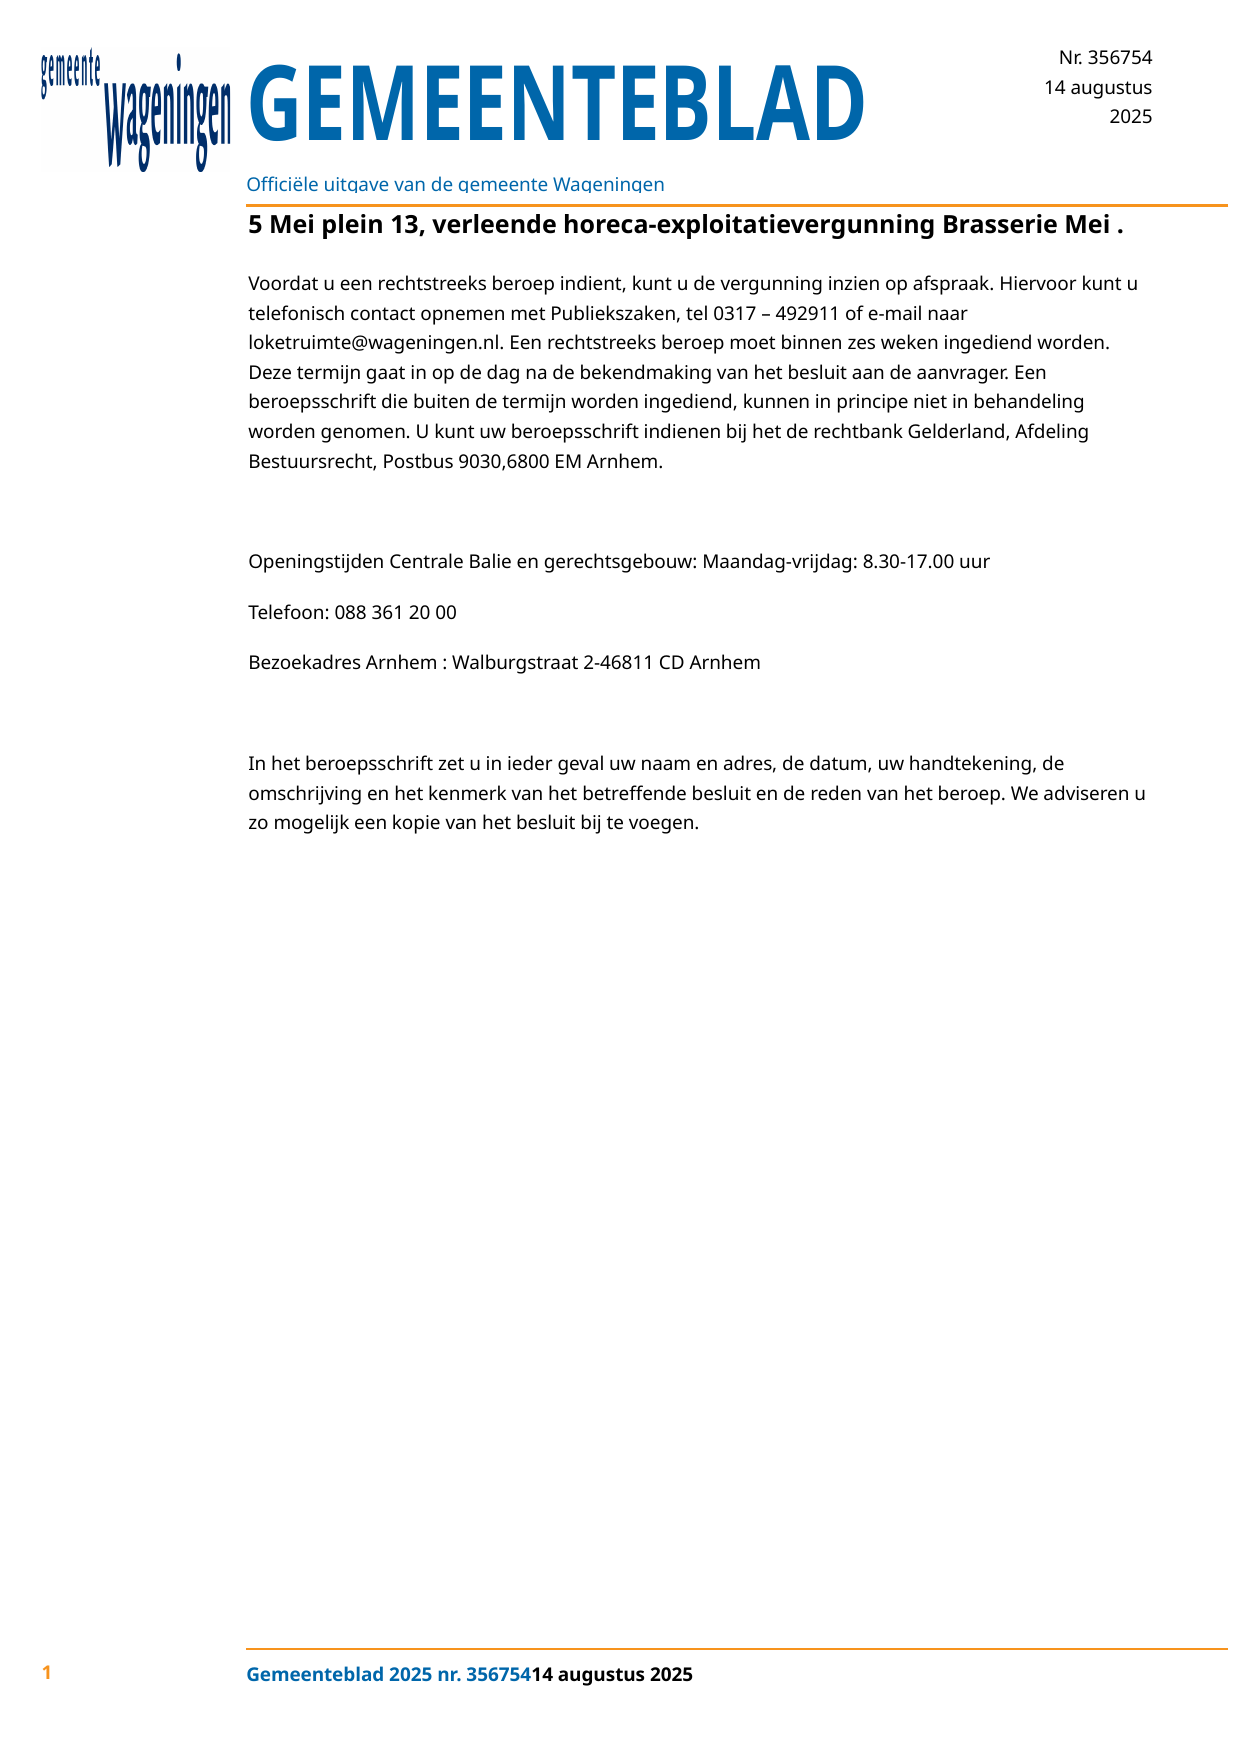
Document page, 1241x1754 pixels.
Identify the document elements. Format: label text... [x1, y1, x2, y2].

text Telefoon: 088 361 20 00 [248, 599, 1152, 625]
picture [41, 47, 231, 172]
text In het beroepsschrift zet u in ieder geval uw naam en adres, de datum, uw handtekening, de omschrijving en het kenmerk van het betreffende besluit en de reden van het beroep. We adviseren u zo mogelijk een kopie van het besluit bij te voegen. [248, 750, 1152, 835]
text 5 Mei plein 13, verleende horeca-exploitatievergunning Brasserie Mei . [248, 207, 1152, 241]
text Bezoekadres Arnhem : Walburgstraat 2-46811 CD Arnhem [248, 649, 1152, 675]
text Openingstijden Centrale Balie en gerechtsgebouw: Maandag-vrijdag: 8.30-17.00 uur [248, 549, 1152, 574]
text Voordat u een rechtstreeks beroep indient, kunt u de vergunning inzien op afspraak. Hiervoor kunt u telefonisch contact opnemen met Publiekszaken, tel 0317 – 492911 of e-mail naar loketruimte@wageningen.nl. Een rechtstreeks beroep moet binnen zes weken ingediend worden. Deze termijn gaat in op de dag na de bekendmaking van het besluit aan de aanvrager. Een beroepsschrift die buiten de termijn worden ingediend, kunnen in principe niet in behandeling worden genomen. U kunt uw beroepsschrift indienen bij het de rechtbank Gelderland, Afdeling Bestuursrecht, Postbus 9030,6800 EM Arnhem. [248, 270, 1152, 473]
